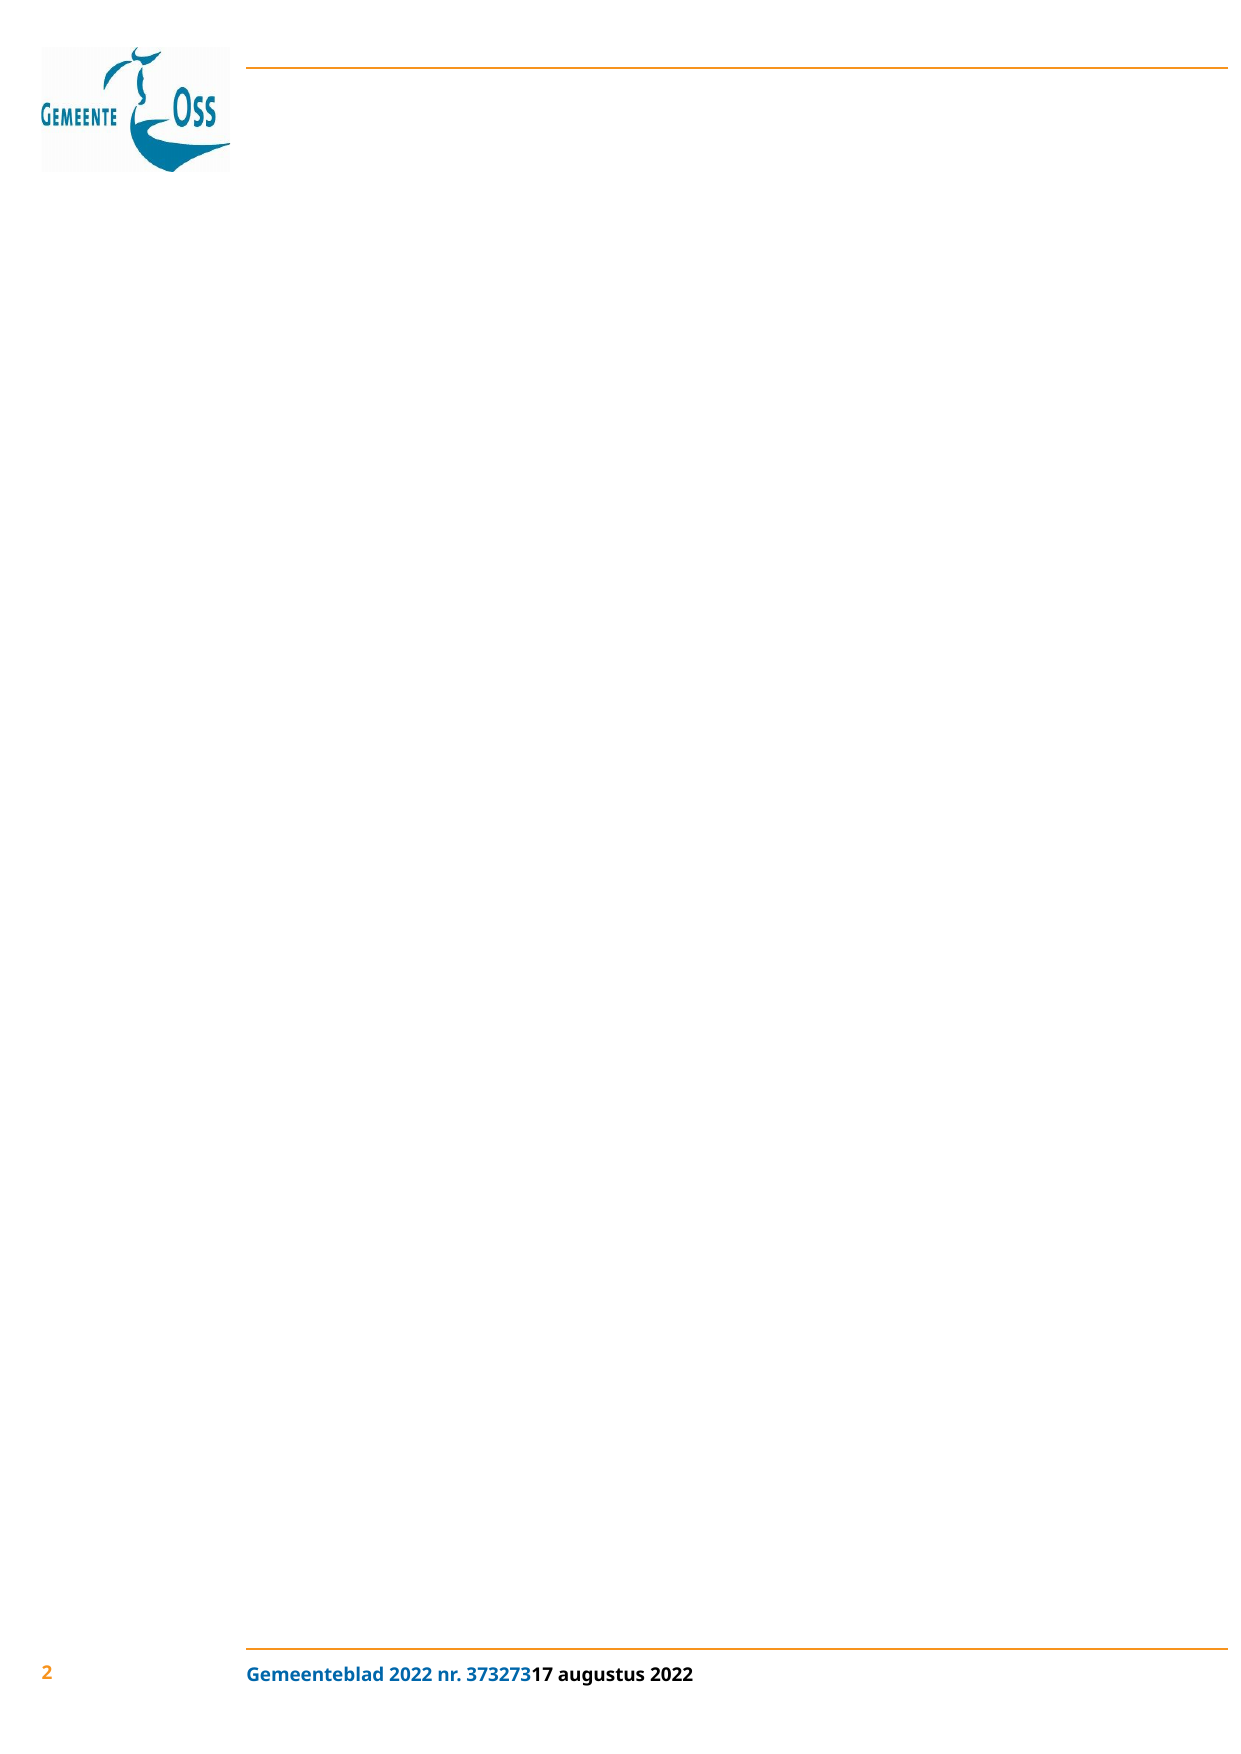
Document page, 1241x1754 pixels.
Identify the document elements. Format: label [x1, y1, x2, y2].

picture [41, 47, 231, 172]
